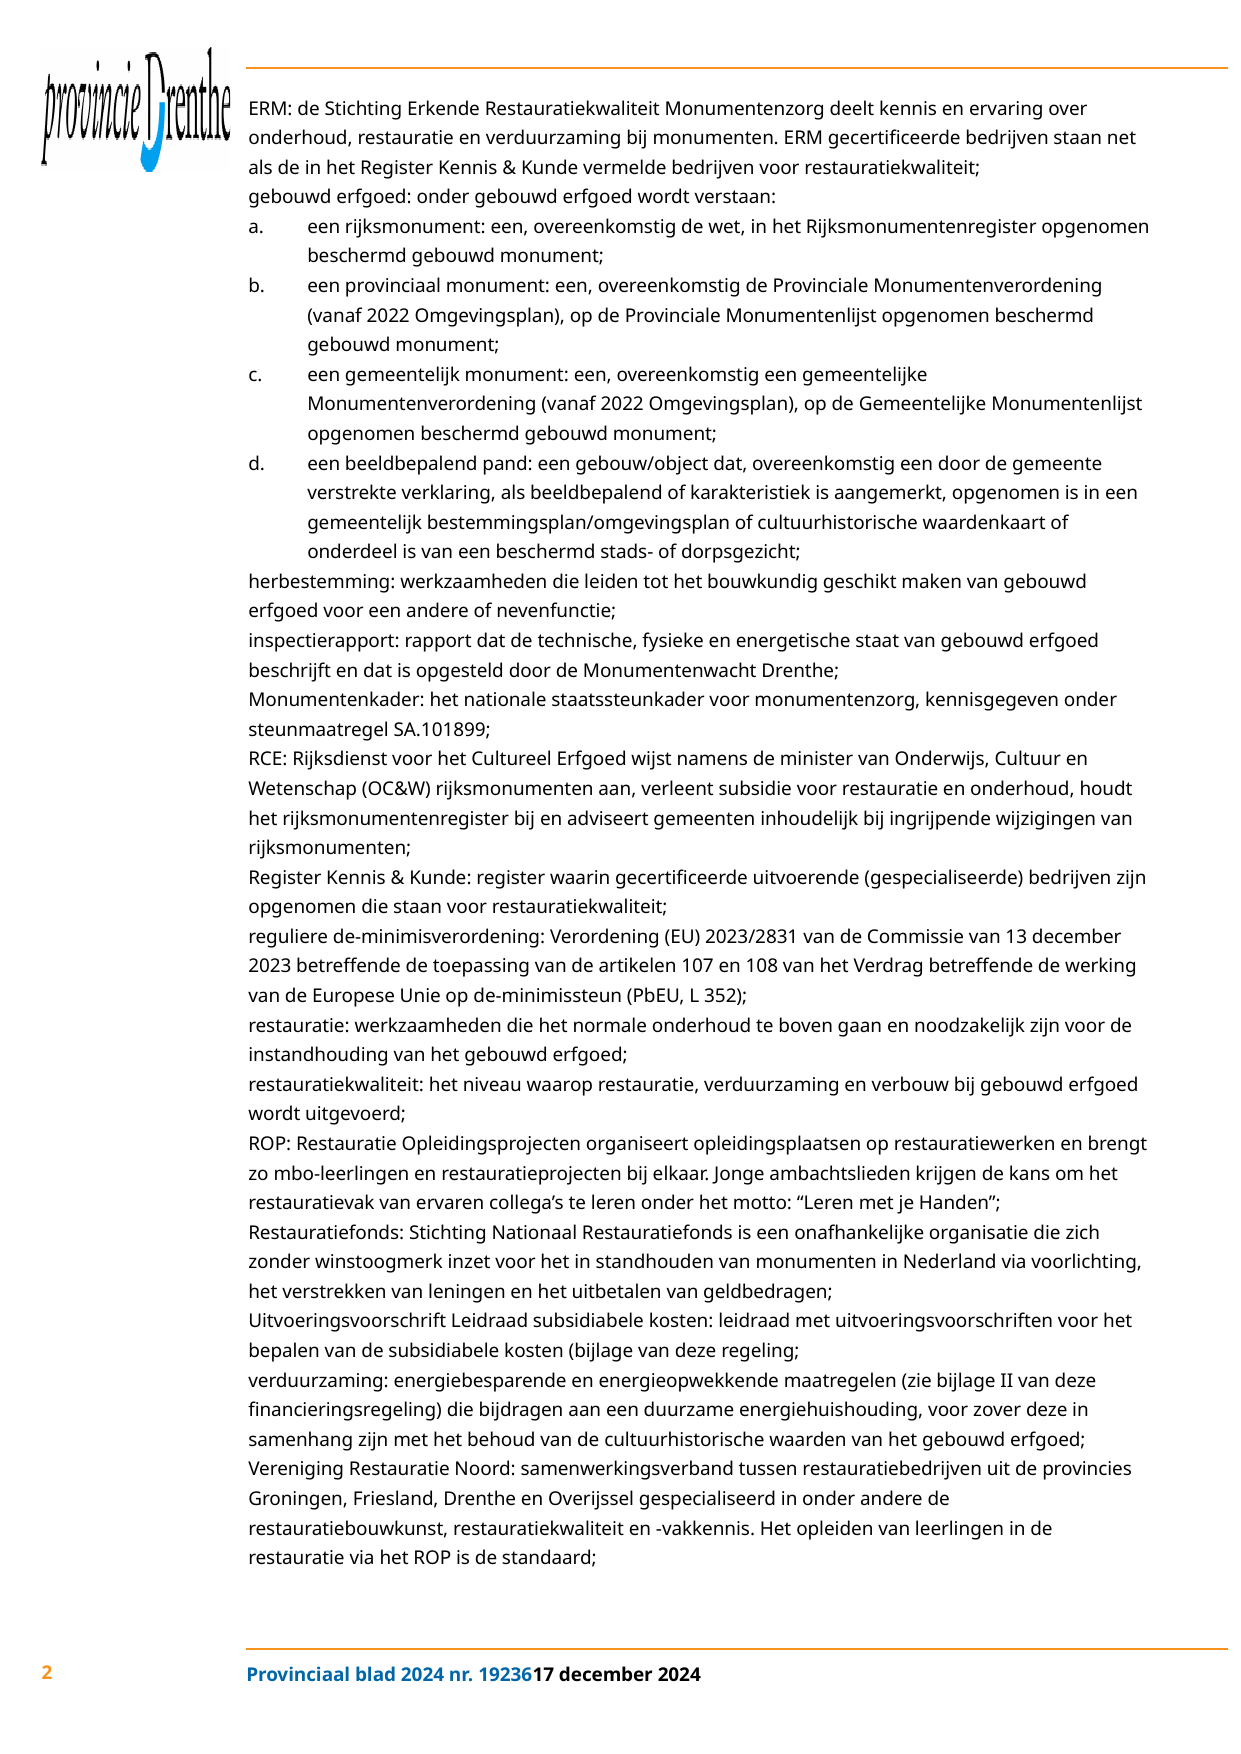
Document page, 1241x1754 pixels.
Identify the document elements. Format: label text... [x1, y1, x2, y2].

list een beeldbepalend pand: een gebouw/object dat, overeenkomstig een door de gemeente verstrekte verklaring, als beeldbepalend of karakteristiek is aangemerkt, opgenomen is in een gemeentelijk bestemmingsplan/omgevingsplan of cultuurhistorische waardenkaart of onderdeel is van een beschermd stads- of dorpsgezicht; [248, 450, 1152, 564]
text inspectierapport: rapport dat de technische, fysieke en energetische staat van gebouwd erfgoed beschrijft en dat is opgesteld door de Monumentenwacht Drenthe; [248, 627, 1152, 683]
text Uitvoeringsvoorschrift Leidraad subsidiabele kosten: leidraad met uitvoeringsvoorschriften voor het bepalen van de subsidiabele kosten (bijlage van deze regeling; [248, 1308, 1152, 1363]
text ERM: de Stichting Erkende Restauratiekwaliteit Monumentenzorg deelt kennis en ervaring over onderhoud, restauratie en verduurzaming bij monumenten. ERM gecertificeerde bedrijven staan net als de in het Register Kennis & Kunde vermelde bedrijven voor restauratiekwaliteit; [248, 95, 1152, 180]
text herbestemming: werkzaamheden die leiden tot het bouwkundig geschikt maken van gebouwd erfgoed voor een andere of nevenfunctie; [248, 568, 1152, 623]
list een gemeentelijk monument: een, overeenkomstig een gemeentelijke Monumentenverordening (vanaf 2022 Omgevingsplan), op de Gemeentelijke Monumentenlijst opgenomen beschermd gebouwd monument; [248, 361, 1152, 446]
picture [41, 47, 231, 172]
text restauratiekwaliteit: het niveau waarop restauratie, verduurzaming en verbouw bij gebouwd erfgoed wordt uitgevoerd; [248, 1071, 1152, 1126]
text verduurzaming: energiebesparende en energieopwekkende maatregelen (zie bijlage II van deze financieringsregeling) die bijdragen aan een duurzame energiehuishouding, voor zover deze in samenhang zijn met het behoud van de cultuurhistorische waarden van het gebouwd erfgoed; [248, 1367, 1152, 1452]
text Monumentenkader: het nationale staatssteunkader voor monumentenzorg, kennisgegeven onder steunmaatregel SA.101899; [248, 686, 1152, 742]
text RCE: Rijksdienst voor het Cultureel Erfgoed wijst namens de minister van Onderwijs, Cultuur en Wetenschap (OC&W) rijksmonumenten aan, verleent subsidie voor restauratie en onderhoud, houdt het rijksmonumentenregister bij en adviseert gemeenten inhoudelijk bij ingrijpende wijzigingen van rijksmonumenten; [248, 746, 1152, 860]
text Restauratiefonds: Stichting Nationaal Restauratiefonds is een onafhankelijke organisatie die zich zonder winstoogmerk inzet voor het in standhouden van monumenten in Nederland via voorlichting, het verstrekken van leningen en het uitbetalen van geldbedragen; [248, 1219, 1152, 1304]
list een rijksmonument: een, overeenkomstig de wet, in het Rijksmonumentenregister opgenomen beschermd gebouwd monument; [248, 213, 1152, 268]
text Register Kennis & Kunde: register waarin gecertificeerde uitvoerende (gespecialiseerde) bedrijven zijn opgenomen die staan voor restauratiekwaliteit; [248, 864, 1152, 919]
text Vereniging Restauratie Noord: samenwerkingsverband tussen restauratiebedrijven uit de provincies Groningen, Friesland, Drenthe en Overijssel gespecialiseerd in onder andere de restauratiebouwkunst, restauratiekwaliteit en -vakkennis. Het opleiden van leerlingen in de restauratie via het ROP is de standaard; [248, 1456, 1152, 1570]
text reguliere de-minimisverordening: Verordening (EU) 2023/2831 van de Commissie van 13 december 2023 betreffende de toepassing van de artikelen 107 en 108 van het Verdrag betreffende de werking van de Europese Unie op de-minimissteun (PbEU, L 352); [248, 923, 1152, 1008]
text gebouwd erfgoed: onder gebouwd erfgoed wordt verstaan: [248, 183, 1152, 209]
text ROP: Restauratie Opleidingsprojecten organiseert opleidingsplaatsen op restauratiewerken en brengt zo mbo-leerlingen en restauratieprojecten bij elkaar. Jonge ambachtslieden krijgen de kans om het restauratievak van ervaren collega’s te leren onder het motto: “Leren met je Handen”; [248, 1130, 1152, 1215]
list een provinciaal monument: een, overeenkomstig de Provinciale Monumentenverordening (vanaf 2022 Omgevingsplan), op de Provinciale Monumentenlijst opgenomen beschermd gebouwd monument; [248, 272, 1152, 357]
text restauratie: werkzaamheden die het normale onderhoud te boven gaan en noodzakelijk zijn voor de instandhouding van het gebouwd erfgoed; [248, 1012, 1152, 1067]
